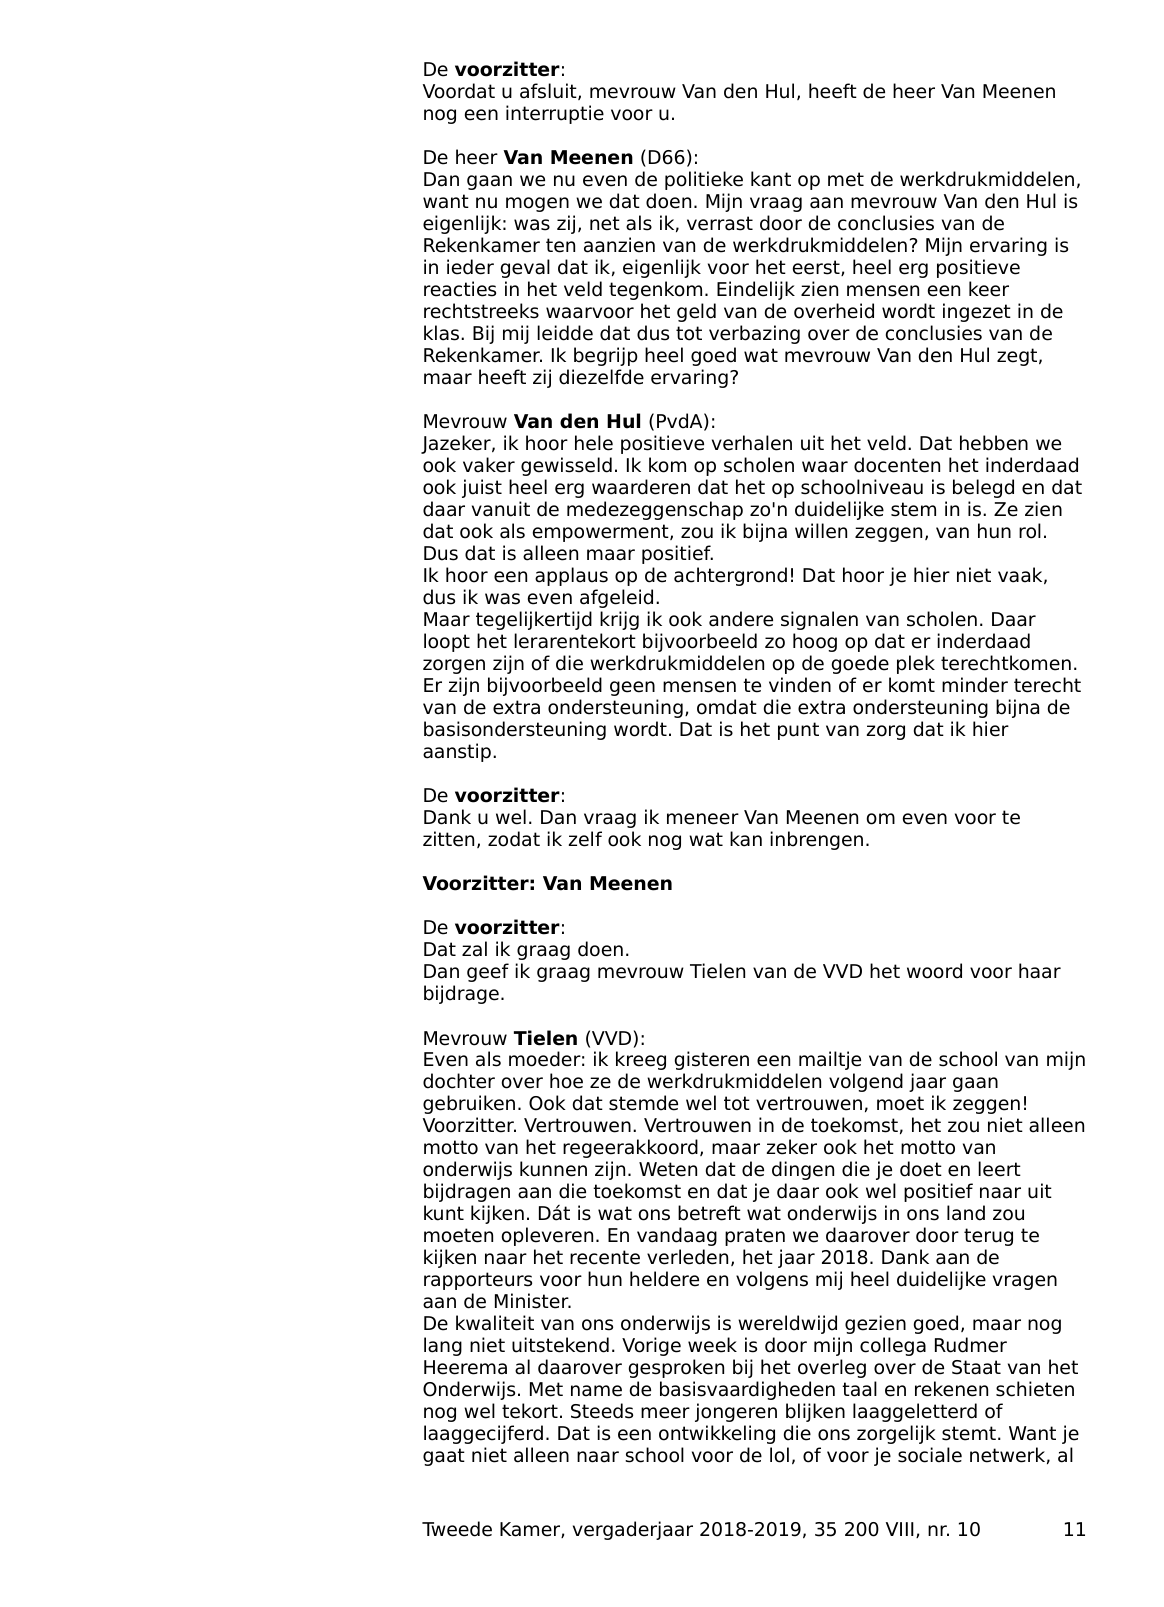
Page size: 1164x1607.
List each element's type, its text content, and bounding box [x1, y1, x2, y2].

text Dan gaan we nu even de politieke kant op met de werkdrukmiddelen, want nu mogen we dat doen. Mijn vraag aan mevrouw Van den Hul is eigenlijk: was zij, net als ik, verrast door de conclusies van de Rekenkamer ten aanzien van de werkdrukmiddelen? Mijn ervaring is in ieder geval dat ik, eigenlijk voor het eerst, heel erg positieve reacties in het veld tegenkom. Eindelijk zien mensen een keer rechtstreeks waarvoor het geld van de overheid wordt ingezet in de klas. Bij mij leidde dat dus tot verbazing over de conclusies van de Rekenkamer. Ik begrijp heel goed wat mevrouw Van den Hul zegt, maar heeft zij diezelfde ervaring? [422, 169, 1087, 389]
text Mevrouw Van den Hul (PvdA): [422, 411, 1087, 433]
text Dat zal ik graag doen. [422, 939, 1087, 961]
text Ik hoor een applaus op de achtergrond! Dat hoor je hier niet vaak, dus ik was even afgeleid. [422, 565, 1087, 609]
text De voorzitter: [422, 785, 1087, 807]
text Voorzitter. Vertrouwen. Vertrouwen in de toekomst, het zou niet alleen motto van het regeerakkoord, maar zeker ook het motto van onderwijs kunnen zijn. Weten dat de dingen die je doet en leert bijdragen aan die toekomst en dat je daar ook wel positief naar uit kunt kijken. Dát is wat ons betreft wat onderwijs in ons land zou moeten opleveren. En vandaag praten we daarover door terug te kijken naar het recente verleden, het jaar 2018. Dank aan de rapporteurs voor hun heldere en volgens mij heel duidelijke vragen aan de Minister. [422, 1115, 1087, 1313]
text De kwaliteit van ons onderwijs is wereldwijd gezien goed, maar nog lang niet uitstekend. Vorige week is door mijn collega Rudmer Heerema al daarover gesproken bij het overleg over de Staat van het Onderwijs. Met name de basisvaardigheden taal en rekenen schieten nog wel tekort. Steeds meer jongeren blijken laaggeletterd of laaggecijferd. Dat is een ontwikkeling die ons zorgelijk stemt. Want je gaat niet alleen naar school voor de lol, of voor je sociale netwerk, al [422, 1313, 1087, 1467]
text Mevrouw Tielen (VVD): [422, 1027, 1087, 1049]
text De heer Van Meenen (D66): [422, 147, 1087, 169]
text Jazeker, ik hoor hele positieve verhalen uit het veld. Dat hebben we ook vaker gewisseld. Ik kom op scholen waar docenten het inderdaad ook juist heel erg waarderen dat het op schoolniveau is belegd en dat daar vanuit de medezeggenschap zo'n duidelijke stem in is. Ze zien dat ook als empowerment, zou ik bijna willen zeggen, van hun rol. Dus dat is alleen maar positief. [422, 433, 1087, 565]
text Dank u wel. Dan vraag ik meneer Van Meenen om even voor te zitten, zodat ik zelf ook nog wat kan inbrengen. [422, 807, 1087, 851]
text Maar tegelijkertijd krijg ik ook andere signalen van scholen. Daar loopt het lerarentekort bijvoorbeeld zo hoog op dat er inderdaad zorgen zijn of die werkdrukmiddelen op de goede plek terechtkomen. Er zijn bijvoorbeeld geen mensen te vinden of er komt minder terecht van de extra ondersteuning, omdat die extra ondersteuning bijna de basisondersteuning wordt. Dat is het punt van zorg dat ik hier aanstip. [422, 609, 1087, 763]
subtitle Voorzitter: Van Meenen [422, 873, 1087, 895]
text Dan geef ik graag mevrouw Tielen van de VVD het woord voor haar bijdrage. [422, 961, 1087, 1005]
text De voorzitter: [422, 59, 1087, 81]
text De voorzitter: [422, 917, 1087, 939]
text Voordat u afsluit, mevrouw Van den Hul, heeft de heer Van Meenen nog een interruptie voor u. [422, 81, 1087, 125]
text Even als moeder: ik kreeg gisteren een mailtje van de school van mijn dochter over hoe ze de werkdrukmiddelen volgend jaar gaan gebruiken. Ook dat stemde wel tot vertrouwen, moet ik zeggen! [422, 1049, 1087, 1115]
